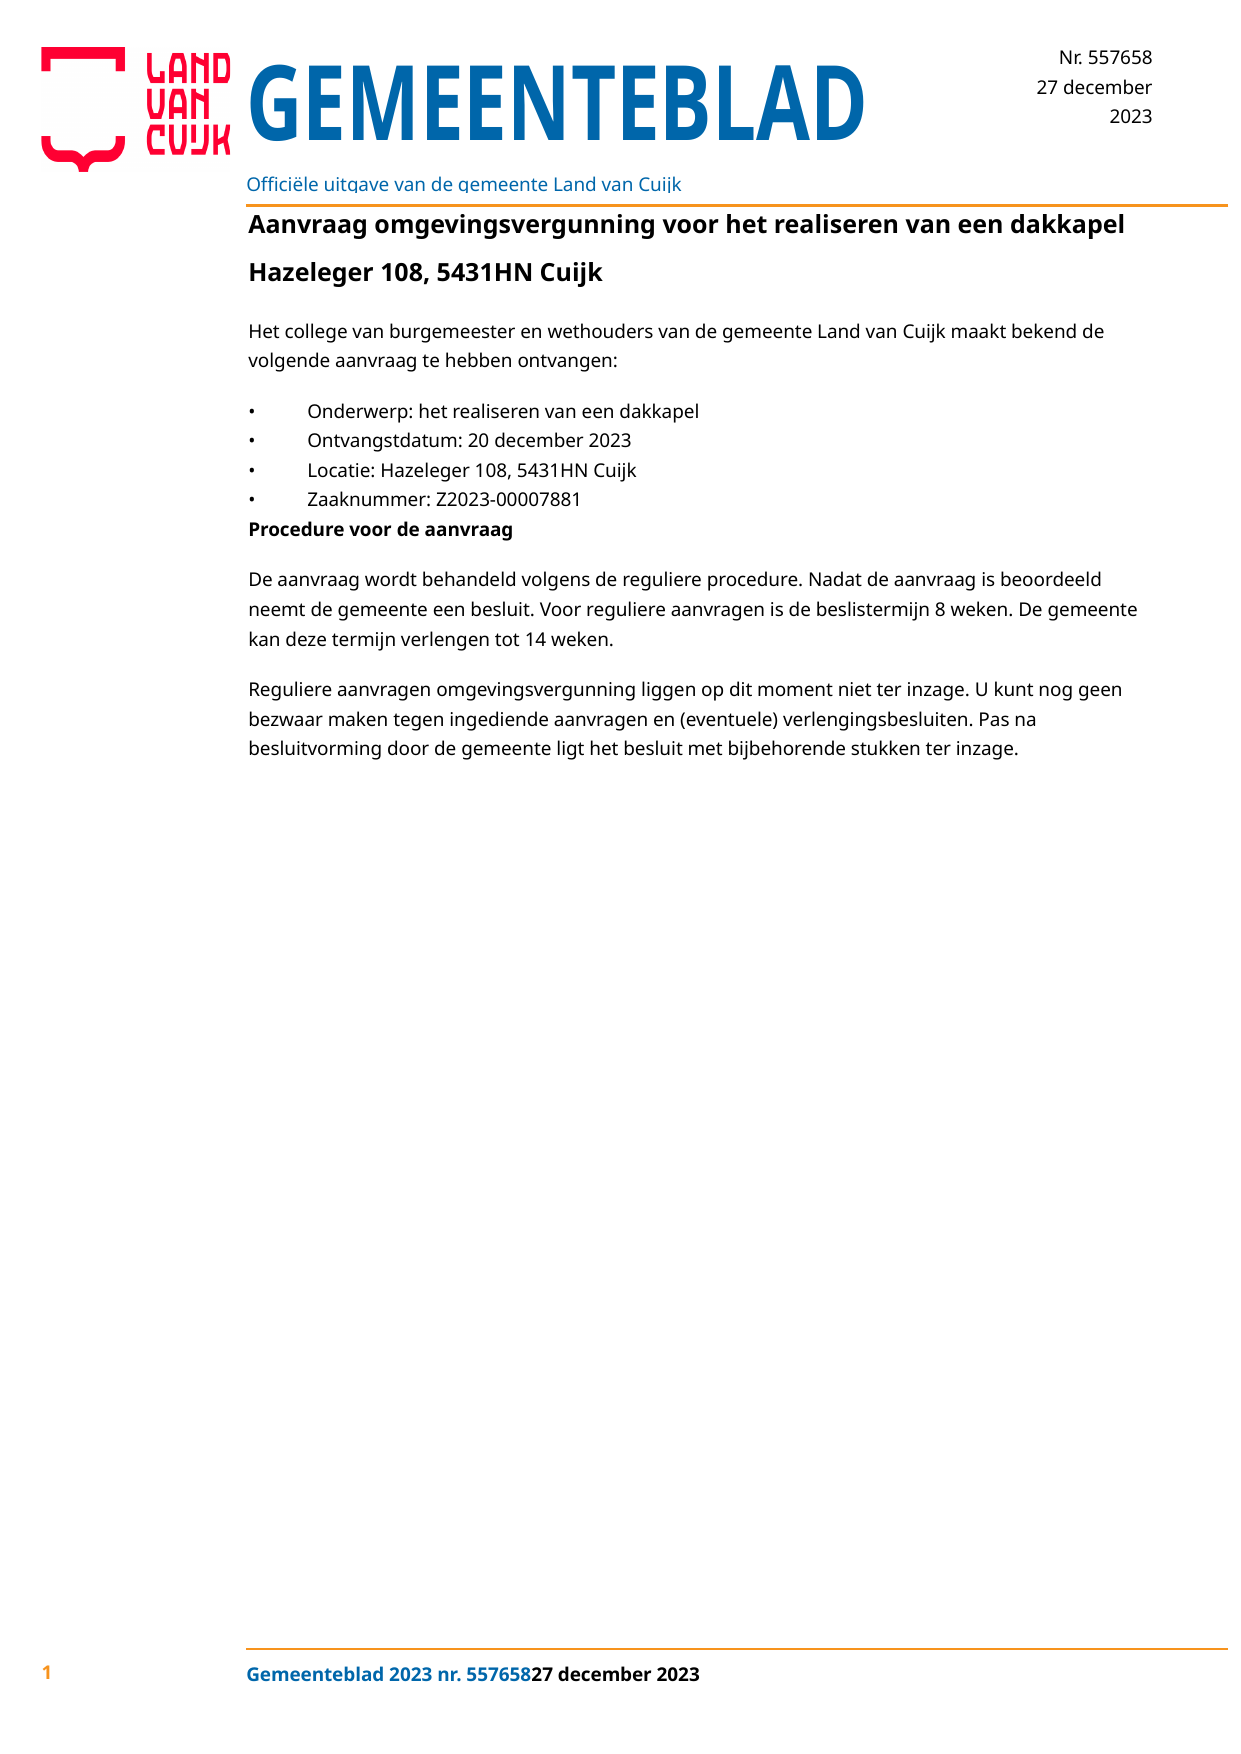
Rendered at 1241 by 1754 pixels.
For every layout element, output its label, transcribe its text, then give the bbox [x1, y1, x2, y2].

text Het college van burgemeester en wethouders van de gemeente Land van Cuijk maakt bekend de volgende aanvraag te hebben ontvangen: [248, 318, 1152, 373]
text Reguliere aanvragen omgevingsvergunning liggen op dit moment niet ter inzage. U kunt nog geen bezwaar maken tegen ingediende aanvragen en (eventuele) verlengingsbesluiten. Pas na besluitvorming door de gemeente ligt het besluit met bijbehorende stukken ter inzage. [248, 676, 1152, 761]
list Locatie: Hazeleger 108, 5431HN Cuijk [248, 457, 1152, 483]
text Procedure voor de aanvraag [248, 516, 1152, 542]
text De aanvraag wordt behandeld volgens de reguliere procedure. Nadat de aanvraag is beoordeeld neemt de gemeente een besluit. Voor reguliere aanvragen is de beslistermijn 8 weken. De gemeente kan deze termijn verlengen tot 14 weken. [248, 567, 1152, 652]
text Aanvraag omgevingsvergunning voor het realiseren van een dakkapel Hazeleger 108, 5431HN Cuijk [248, 207, 1152, 288]
list Ontvangstdatum: 20 december 2023 [248, 427, 1152, 453]
list Onderwerp: het realiseren van een dakkapel [248, 398, 1152, 424]
list Zaaknummer: Z2023-00007881 [248, 487, 1152, 512]
picture [41, 47, 231, 172]
